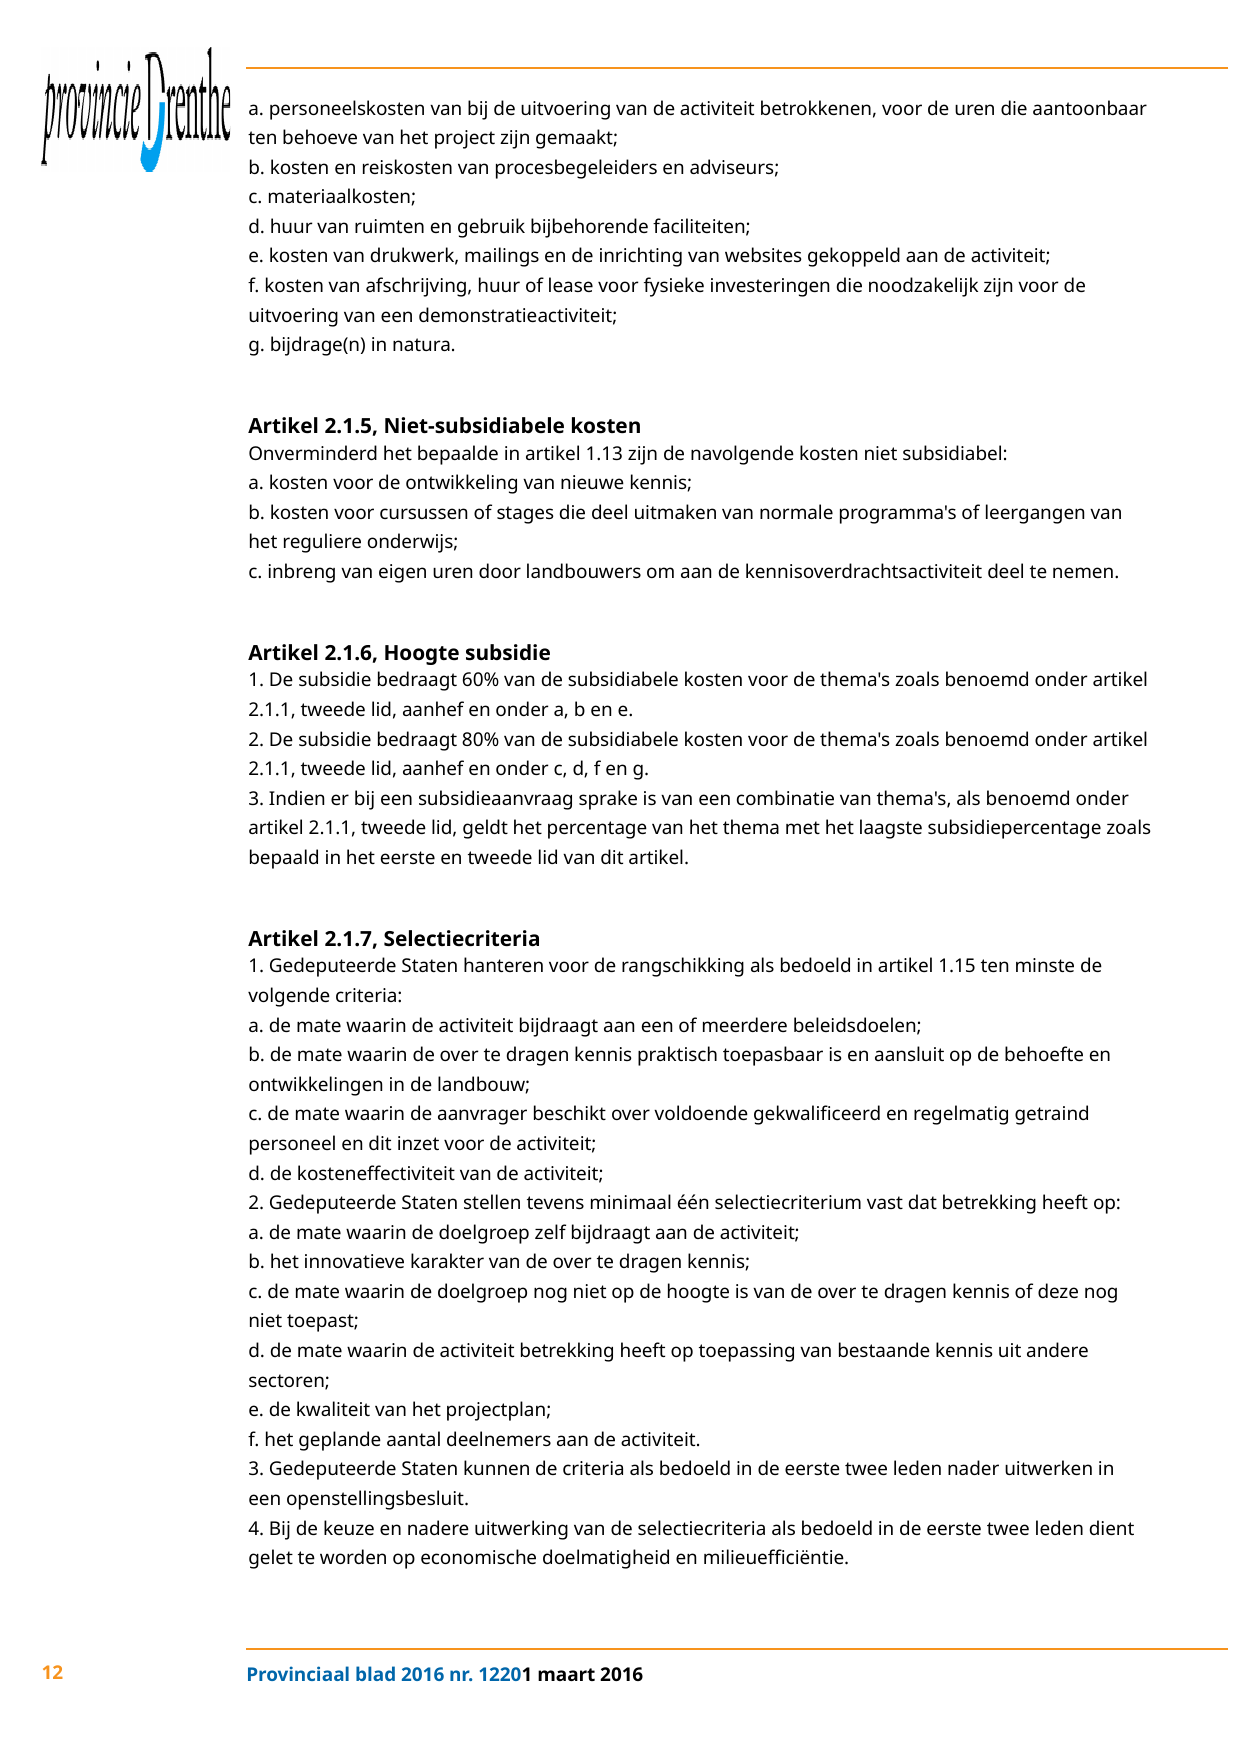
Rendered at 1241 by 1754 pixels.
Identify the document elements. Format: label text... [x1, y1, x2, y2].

text e. kosten van drukwerk, mailings en de inrichting van websites gekoppeld aan de activiteit; [248, 243, 1152, 268]
text 2. Gedeputeerde Staten stellen tevens minimaal één selectiecriterium vast dat betrekking heeft op: [248, 1189, 1152, 1215]
text c. de mate waarin de aanvrager beschikt over voldoende gekwalificeerd en regelmatig getraind personeel en dit inzet voor de activiteit; [248, 1101, 1152, 1156]
text a. kosten voor de ontwikkeling van nieuwe kennis; [248, 469, 1152, 495]
text g. bijdrage(n) in natura. [248, 331, 1152, 357]
text 3. Indien er bij een subsidieaanvraag sprake is van een combinatie van thema's, als benoemd onder artikel 2.1.1, tweede lid, geldt het percentage van het thema met het laagste subsidiepercentage zoals bepaald in het eerste en tweede lid van dit artikel. [248, 785, 1152, 870]
text c. materiaalkosten; [248, 183, 1152, 209]
text 3. Gedeputeerde Staten kunnen de criteria als bedoeld in de eerste twee leden nader uitwerken in een openstellingsbesluit. [248, 1456, 1152, 1511]
text b. kosten voor cursussen of stages die deel uitmaken van normale programma's of leergangen van het reguliere onderwijs; [248, 499, 1152, 554]
text b. het innovatieve karakter van de over te dragen kennis; [248, 1248, 1152, 1274]
picture [41, 47, 231, 172]
text c. inbreng van eigen uren door landbouwers om aan de kennisoverdrachtsactiviteit deel te nemen. [248, 558, 1152, 584]
text Artikel 2.1.5, Niet-subsidiabele kosten [248, 411, 1152, 440]
text d. de mate waarin de activiteit betrekking heeft op toepassing van bestaande kennis uit andere sectoren; [248, 1337, 1152, 1392]
text d. de kosteneffectiviteit van de activiteit; [248, 1160, 1152, 1185]
text 1. De subsidie bedraagt 60% van de subsidiabele kosten voor de thema's zoals benoemd onder artikel 2.1.1, tweede lid, aanhef en onder a, b en e. [248, 667, 1152, 722]
text 4. Bij de keuze en nadere uitwerking van de selectiecriteria als bedoeld in de eerste twee leden dient gelet te worden op economische doelmatigheid en milieuefficiëntie. [248, 1515, 1152, 1570]
text c. de mate waarin de doelgroep nog niet op de hoogte is van de over te dragen kennis of deze nog niet toepast; [248, 1278, 1152, 1333]
text 1. Gedeputeerde Staten hanteren voor de rangschikking als bedoeld in artikel 1.15 ten minste de volgende criteria: [248, 953, 1152, 1008]
text f. het geplande aantal deelnemers aan de activiteit. [248, 1426, 1152, 1452]
text a. de mate waarin de activiteit bijdraagt aan een of meerdere beleidsdoelen; [248, 1012, 1152, 1037]
text Artikel 2.1.7, Selectiecriteria [248, 924, 1152, 953]
text b. kosten en reiskosten van procesbegeleiders en adviseurs; [248, 154, 1152, 180]
text f. kosten van afschrijving, huur of lease voor fysieke investeringen die noodzakelijk zijn voor de uitvoering van een demonstratieactiviteit; [248, 272, 1152, 328]
text 2. De subsidie bedraagt 80% van de subsidiabele kosten voor de thema's zoals benoemd onder artikel 2.1.1, tweede lid, aanhef en onder c, d, f en g. [248, 726, 1152, 781]
text b. de mate waarin de over te dragen kennis praktisch toepasbaar is en aansluit op de behoefte en ontwikkelingen in de landbouw; [248, 1041, 1152, 1097]
text Artikel 2.1.6, Hoogte subsidie [248, 638, 1152, 667]
text Onverminderd het bepaalde in artikel 1.13 zijn de navolgende kosten niet subsidiabel: [248, 440, 1152, 466]
text d. huur van ruimten en gebruik bijbehorende faciliteiten; [248, 213, 1152, 239]
text e. de kwaliteit van het projectplan; [248, 1396, 1152, 1422]
text a. personeelskosten van bij de uitvoering van de activiteit betrokkenen, voor de uren die aantoonbaar ten behoeve van het project zijn gemaakt; [248, 95, 1152, 150]
text a. de mate waarin de doelgroep zelf bijdraagt aan de activiteit; [248, 1219, 1152, 1244]
